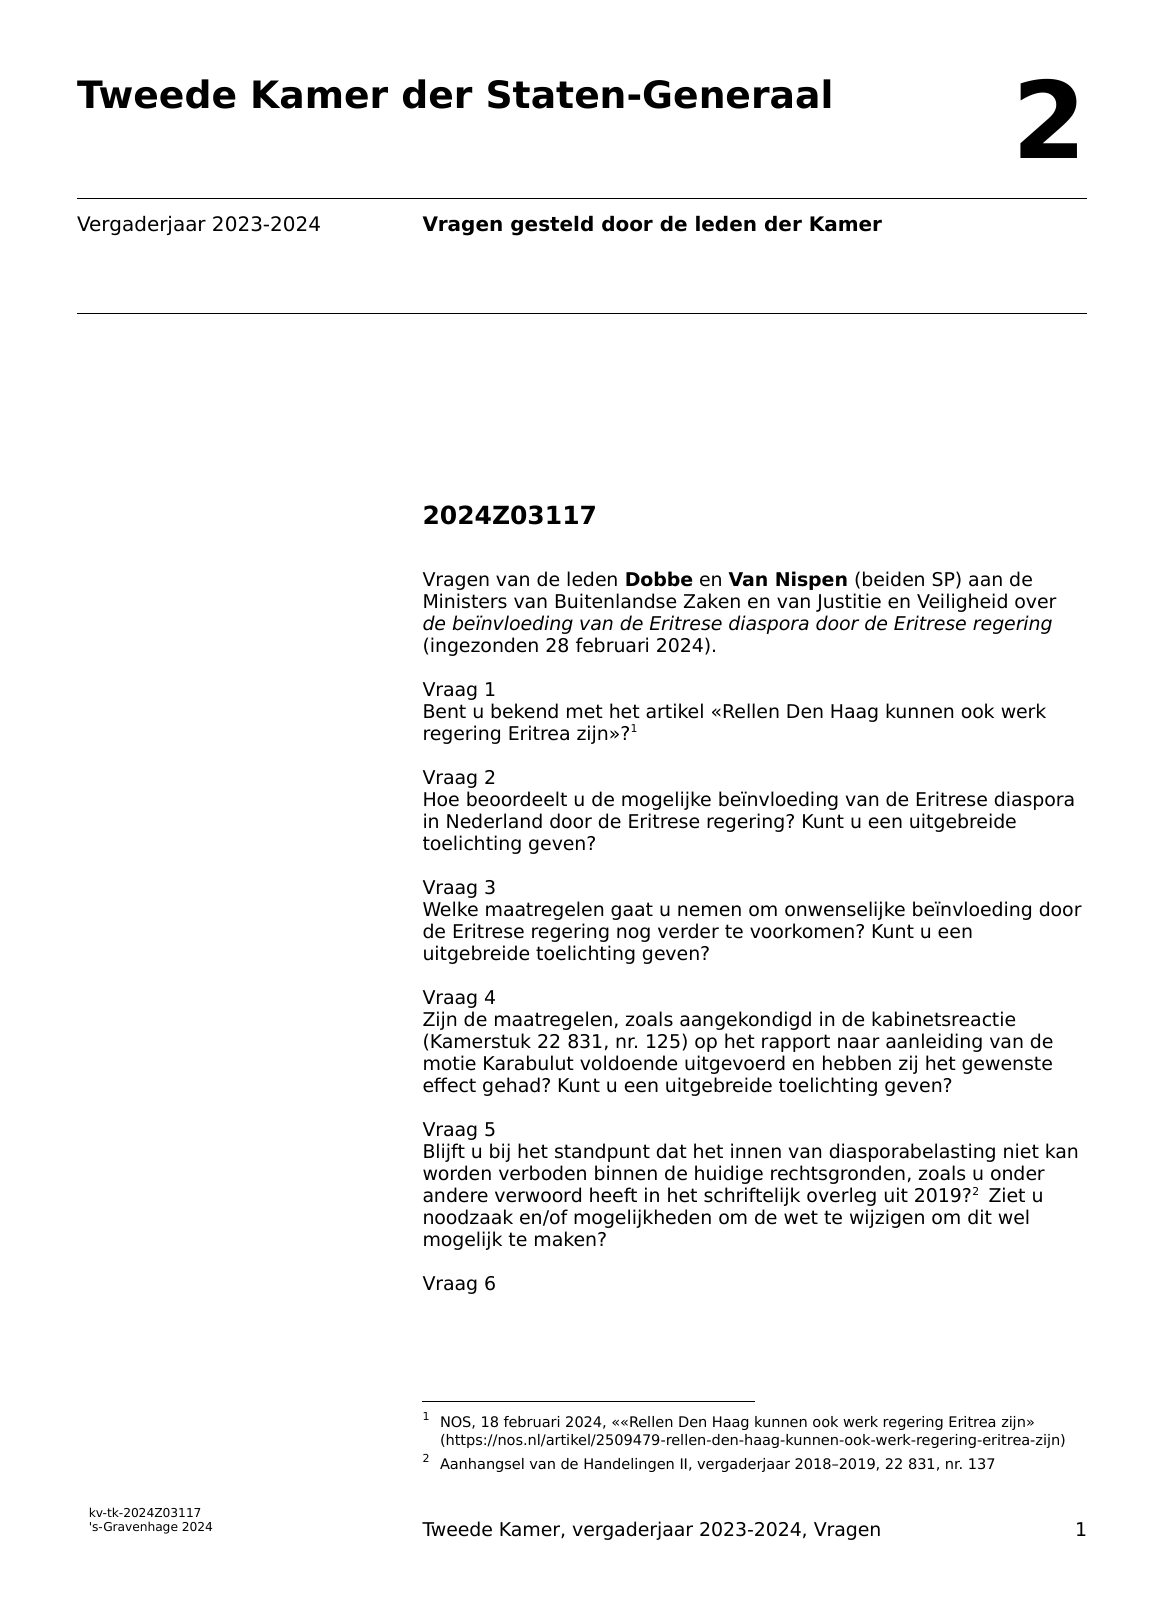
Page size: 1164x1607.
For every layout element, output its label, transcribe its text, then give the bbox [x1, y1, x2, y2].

table_header Tweede Kamer der Staten-Generaal [77, 59, 886, 198]
table_cell Vergaderjaar 2023-2024 [77, 199, 422, 313]
text 2024Z03117 [422, 501, 1087, 531]
text Aanhangsel van de Handelingen II, vergaderjaar 2018–2019, 22 831, nr. 137 [422, 1452, 1087, 1474]
text NOS, 18 februari 2024, ««Rellen Den Haag kunnen ook werk regering Eritrea zijn» (https://nos.nl/artikel/2509479-rellen-den-haag-kunnen-ook-werk-regering-eritrea-zijn) [422, 1410, 1087, 1449]
text Blijft u bij het standpunt dat het innen van diasporabelasting niet kan worden verboden binnen de huidige rechtsgronden, zoals u onder andere verwoord heeft in het schriftelijk overleg uit 2019? Ziet u noodzaak en/of mogelijkheden om de wet te wijzigen om dit wel mogelijk te maken? [422, 1141, 1087, 1251]
table_header 2 [886, 59, 1087, 198]
text Bent u bekend met het artikel «Rellen Den Haag kunnen ook werk regering Eritrea zijn»? [422, 701, 1087, 745]
text Vraag 1 [422, 679, 1087, 701]
text Vraag 5 [422, 1119, 1087, 1141]
text Hoe beoordeelt u de mogelijke beïnvloeding van de Eritrese diaspora in Nederland door de Eritrese regering? Kunt u een uitgebreide toelichting geven? [422, 789, 1087, 855]
text Zijn de maatregelen, zoals aangekondigd in de kabinetsreactie (Kamerstuk 22 831, nr. 125) op het rapport naar aanleiding van de motie Karabulut voldoende uitgevoerd en hebben zij het gewenste effect gehad? Kunt u een uitgebreide toelichting geven? [422, 1009, 1087, 1097]
text Vraag 2 [422, 767, 1087, 789]
text Vragen van de leden Dobbe en Van Nispen (beiden SP) aan de Ministers van Buitenlandse Zaken en van Justitie en Veiligheid over de beïnvloeding van de Eritrese diaspora door de Eritrese regering (ingezonden 28 februari 2024). [422, 569, 1087, 657]
text kv-tk-2024Z03117 [88, 1506, 323, 1520]
text Vraag 3 [422, 877, 1087, 899]
text 's-Gravenhage 2024 [88, 1520, 323, 1534]
table_cell Vragen gesteld door de leden der Kamer [422, 199, 1087, 313]
text Vraag 4 [422, 987, 1087, 1009]
text Vraag 6 [422, 1273, 1087, 1295]
text Welke maatregelen gaat u nemen om onwenselijke beïnvloeding door de Eritrese regering nog verder te voorkomen? Kunt u een uitgebreide toelichting geven? [422, 899, 1087, 965]
